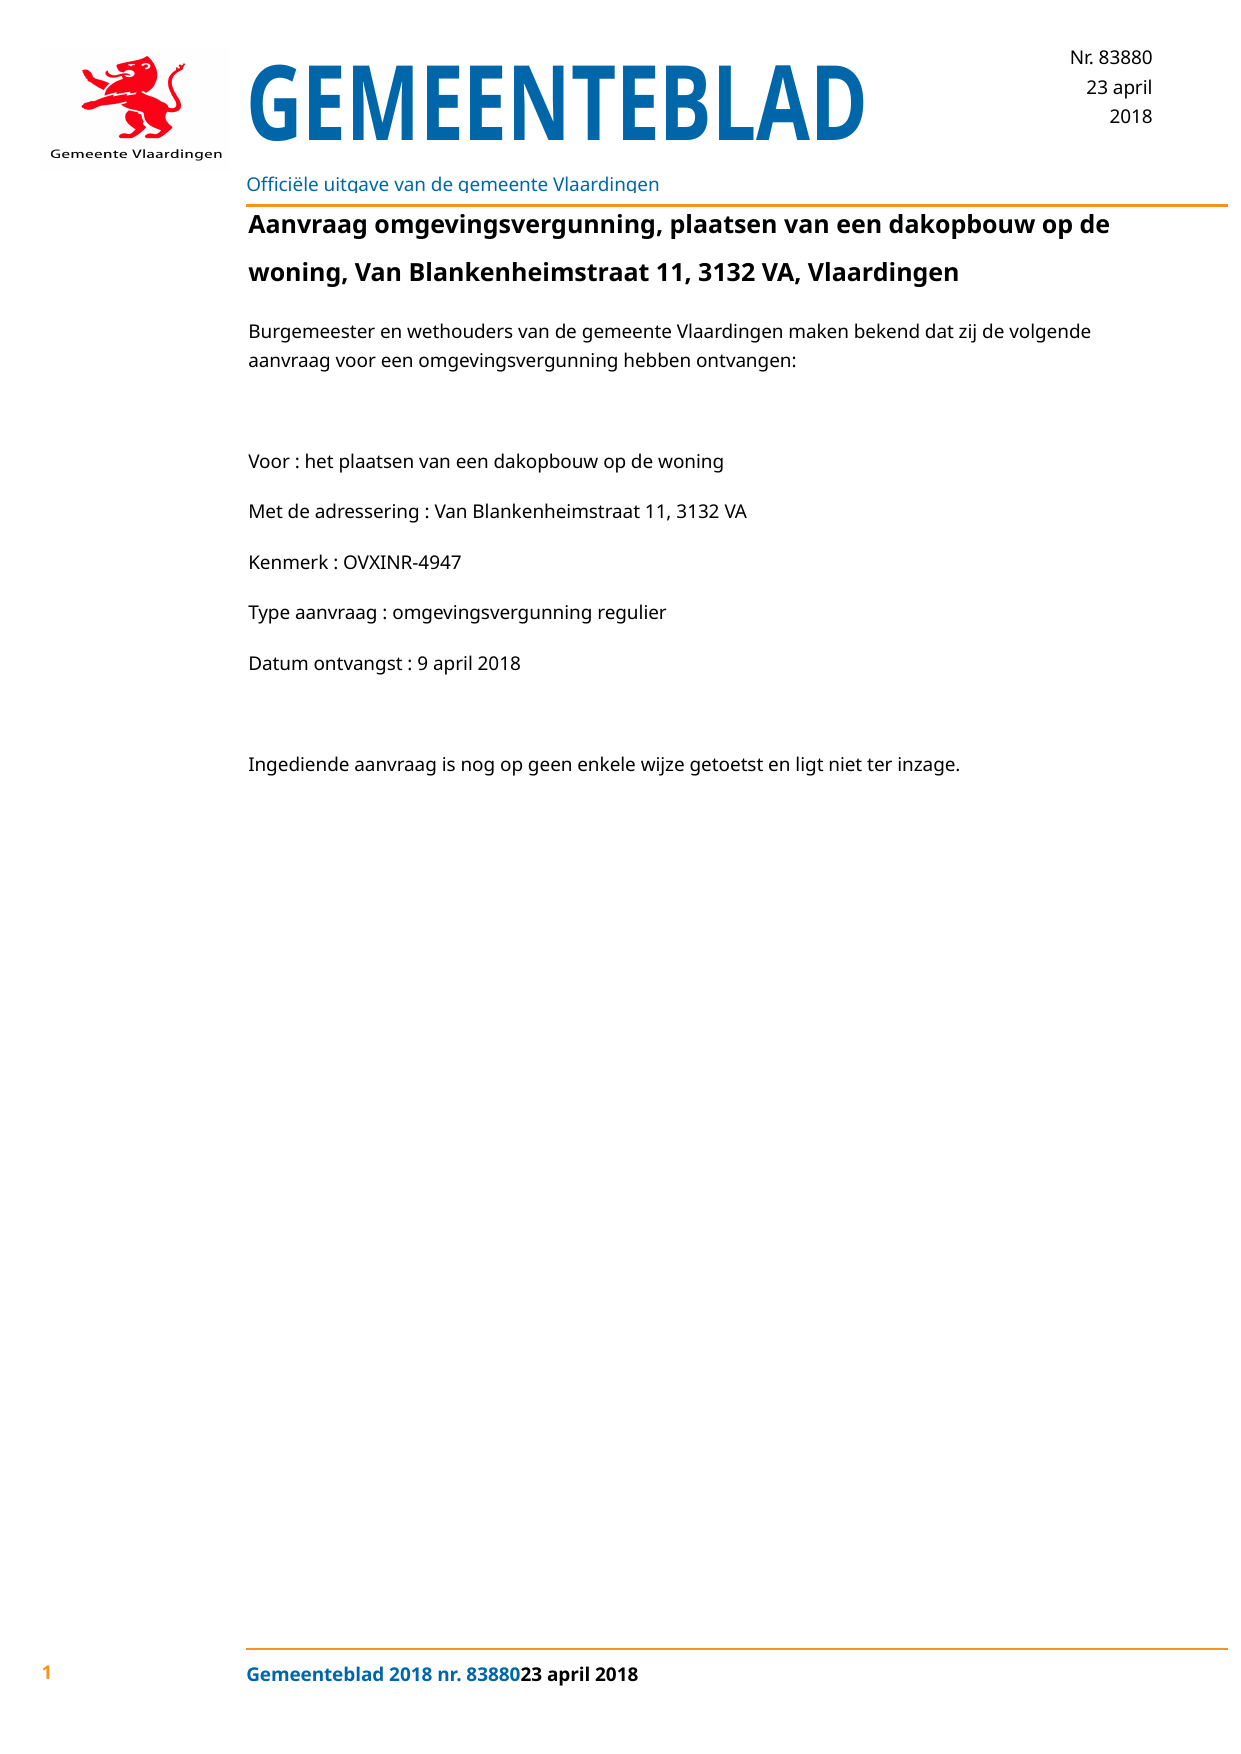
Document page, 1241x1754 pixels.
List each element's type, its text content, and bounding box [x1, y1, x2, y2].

text Burgemeester en wethouders van de gemeente Vlaardingen maken bekend dat zij de volgende aanvraag voor een omgevingsvergunning hebben ontvangen: [248, 318, 1152, 373]
text Ingediende aanvraag is nog op geen enkele wijze getoetst en ligt niet ter inzage. [248, 751, 1152, 777]
picture [41, 47, 231, 172]
text Aanvraag omgevingsvergunning, plaatsen van een dakopbouw op de woning, Van Blankenheimstraat 11, 3132 VA, Vlaardingen [248, 207, 1152, 288]
text Met de adressering : Van Blankenheimstraat 11, 3132 VA [248, 499, 1152, 524]
text Datum ontvangst : 9 april 2018 [248, 650, 1152, 676]
text Kenmerk : OVXINR-4947 [248, 549, 1152, 575]
text Type aanvraag : omgevingsvergunning regulier [248, 599, 1152, 625]
text Voor : het plaatsen van een dakopbouw op de woning [248, 448, 1152, 474]
